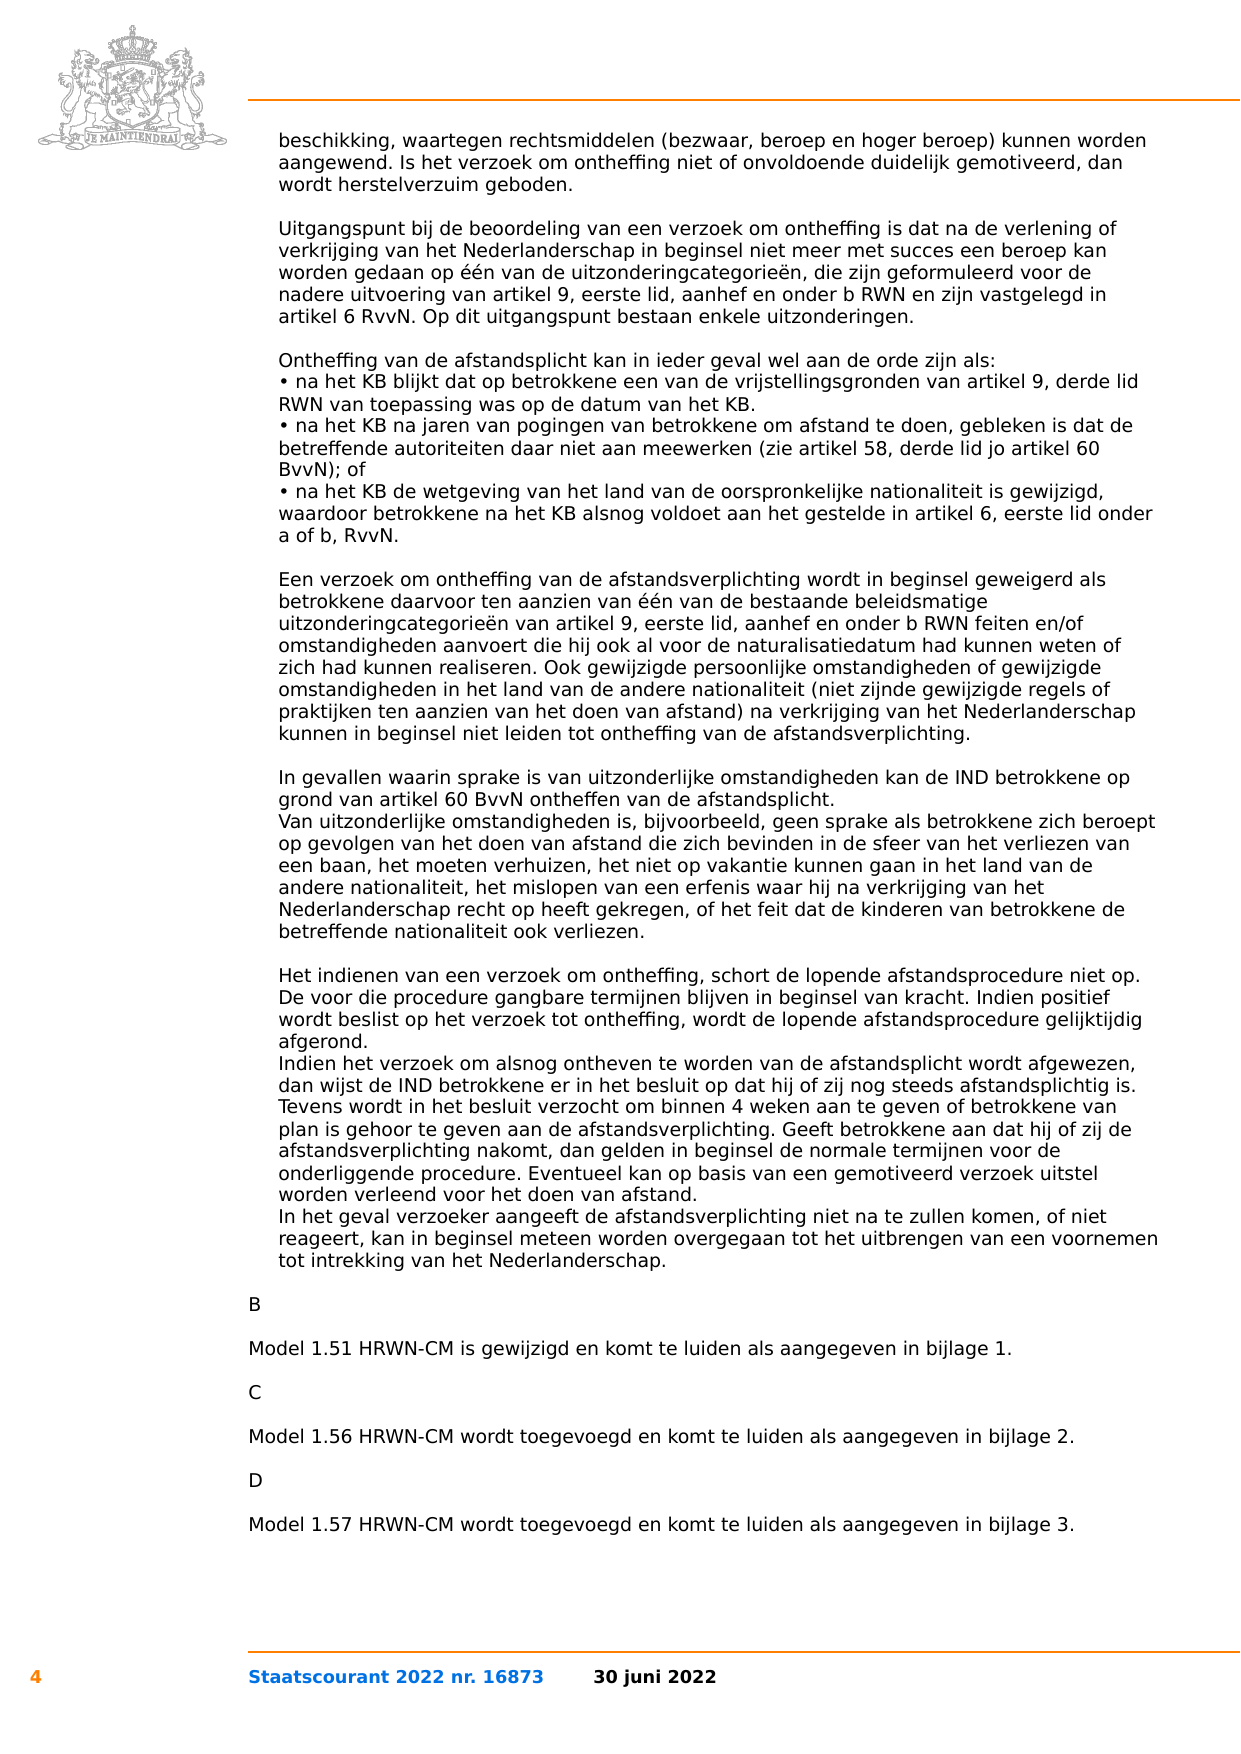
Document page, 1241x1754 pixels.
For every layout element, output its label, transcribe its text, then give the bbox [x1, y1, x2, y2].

text Een verzoek om ontheffing van de afstandsverplichting wordt in beginsel geweigerd als betrokkene daarvoor ten aanzien van één van de bestaande beleidsmatige uitzonderingcategorieën van artikel 9, eerste lid, aanhef en onder b RWN feiten en/of omstandigheden aanvoert die hij ook al voor de naturalisatiedatum had kunnen weten of zich had kunnen realiseren. Ook gewijzigde persoonlijke omstandigheden of gewijzigde omstandigheden in het land van de andere nationaliteit (niet zijnde gewijzigde regels of praktijken ten aanzien van het doen van afstand) na verkrijging van het Nederlanderschap kunnen in beginsel niet leiden tot ontheffing van de afstandsverplichting. [278, 569, 1163, 745]
text beschikking, waartegen rechtsmiddelen (bezwaar, beroep en hoger beroep) kunnen worden aangewend. Is het verzoek om ontheffing niet of onvoldoende duidelijk gemotiveerd, dan wordt herstelverzuim geboden. [278, 130, 1163, 196]
text B [248, 1294, 1163, 1316]
text Van uitzonderlijke omstandigheden is, bijvoorbeeld, geen sprake als betrokkene zich beroept op gevolgen van het doen van afstand die zich bevinden in de sfeer van het verliezen van een baan, het moeten verhuizen, het niet op vakantie kunnen gaan in het land van de andere nationaliteit, het mislopen van een erfenis waar hij na verkrijging van het Nederlanderschap recht op heeft gekregen, of het feit dat de kinderen van betrokkene de betreffende nationaliteit ook verliezen. [278, 811, 1163, 943]
text • na het KB blijkt dat op betrokkene een van de vrijstellingsgronden van artikel 9, derde lid RWN van toepassing was op de datum van het KB. [278, 371, 1163, 415]
text Model 1.56 HRWN-CM wordt toegevoegd en komt te luiden als aangegeven in bijlage 2. [248, 1426, 1163, 1448]
text Indien het verzoek om alsnog ontheven te worden van de afstandsplicht wordt afgewezen, dan wijst de IND betrokkene er in het besluit op dat hij of zij nog steeds afstandsplichtig is. Tevens wordt in het besluit verzocht om binnen 4 weken aan te geven of betrokkene van plan is gehoor te geven aan de afstandsverplichting. Geeft betrokkene aan dat hij of zij de afstandsverplichting nakomt, dan gelden in beginsel de normale termijnen voor de onderliggende procedure. Eventueel kan op basis van een gemotiveerd verzoek uitstel worden verleend voor het doen van afstand. [278, 1052, 1163, 1206]
text Het indienen van een verzoek om ontheffing, schort de lopende afstandsprocedure niet op. De voor die procedure gangbare termijnen blijven in beginsel van kracht. Indien positief wordt beslist op het verzoek tot ontheffing, wordt de lopende afstandsprocedure gelijktijdig afgerond. [278, 964, 1163, 1052]
text • na het KB na jaren van pogingen van betrokkene om afstand te doen, gebleken is dat de betreffende autoriteiten daar niet aan meewerken (zie artikel 58, derde lid jo artikel 60 BvvN); of [278, 415, 1163, 481]
text Model 1.57 HRWN-CM wordt toegevoegd en komt te luiden als aangegeven in bijlage 3. [248, 1513, 1163, 1535]
text D [248, 1469, 1163, 1492]
text • na het KB de wetgeving van het land van de oorspronkelijke nationaliteit is gewijzigd, waardoor betrokkene na het KB alsnog voldoet aan het gestelde in artikel 6, eerste lid onder a of b, RvvN. [278, 481, 1163, 547]
text Ontheffing van de afstandsplicht kan in ieder geval wel aan de orde zijn als: [278, 349, 1163, 371]
text Uitgangspunt bij de beoordeling van een verzoek om ontheffing is dat na de verlening of verkrijging van het Nederlanderschap in beginsel niet meer met succes een beroep kan worden gedaan op één van de uitzonderingcategorieën, die zijn geformuleerd voor de nadere uitvoering van artikel 9, eerste lid, aanhef en onder b RWN en zijn vastgelegd in artikel 6 RvvN. Op dit uitgangspunt bestaan enkele uitzonderingen. [278, 218, 1163, 328]
text In gevallen waarin sprake is van uitzonderlijke omstandigheden kan de IND betrokkene op grond van artikel 60 BvvN ontheffen van de afstandsplicht. [278, 767, 1163, 811]
picture [38, 25, 227, 150]
text In het geval verzoeker aangeeft de afstandsverplichting niet na te zullen komen, of niet reageert, kan in beginsel meteen worden overgegaan tot het uitbrengen van een voornemen tot intrekking van het Nederlanderschap. [278, 1206, 1163, 1272]
text Model 1.51 HRWN-CM is gewijzigd en komt te luiden als aangegeven in bijlage 1. [248, 1338, 1163, 1360]
text C [248, 1382, 1163, 1404]
